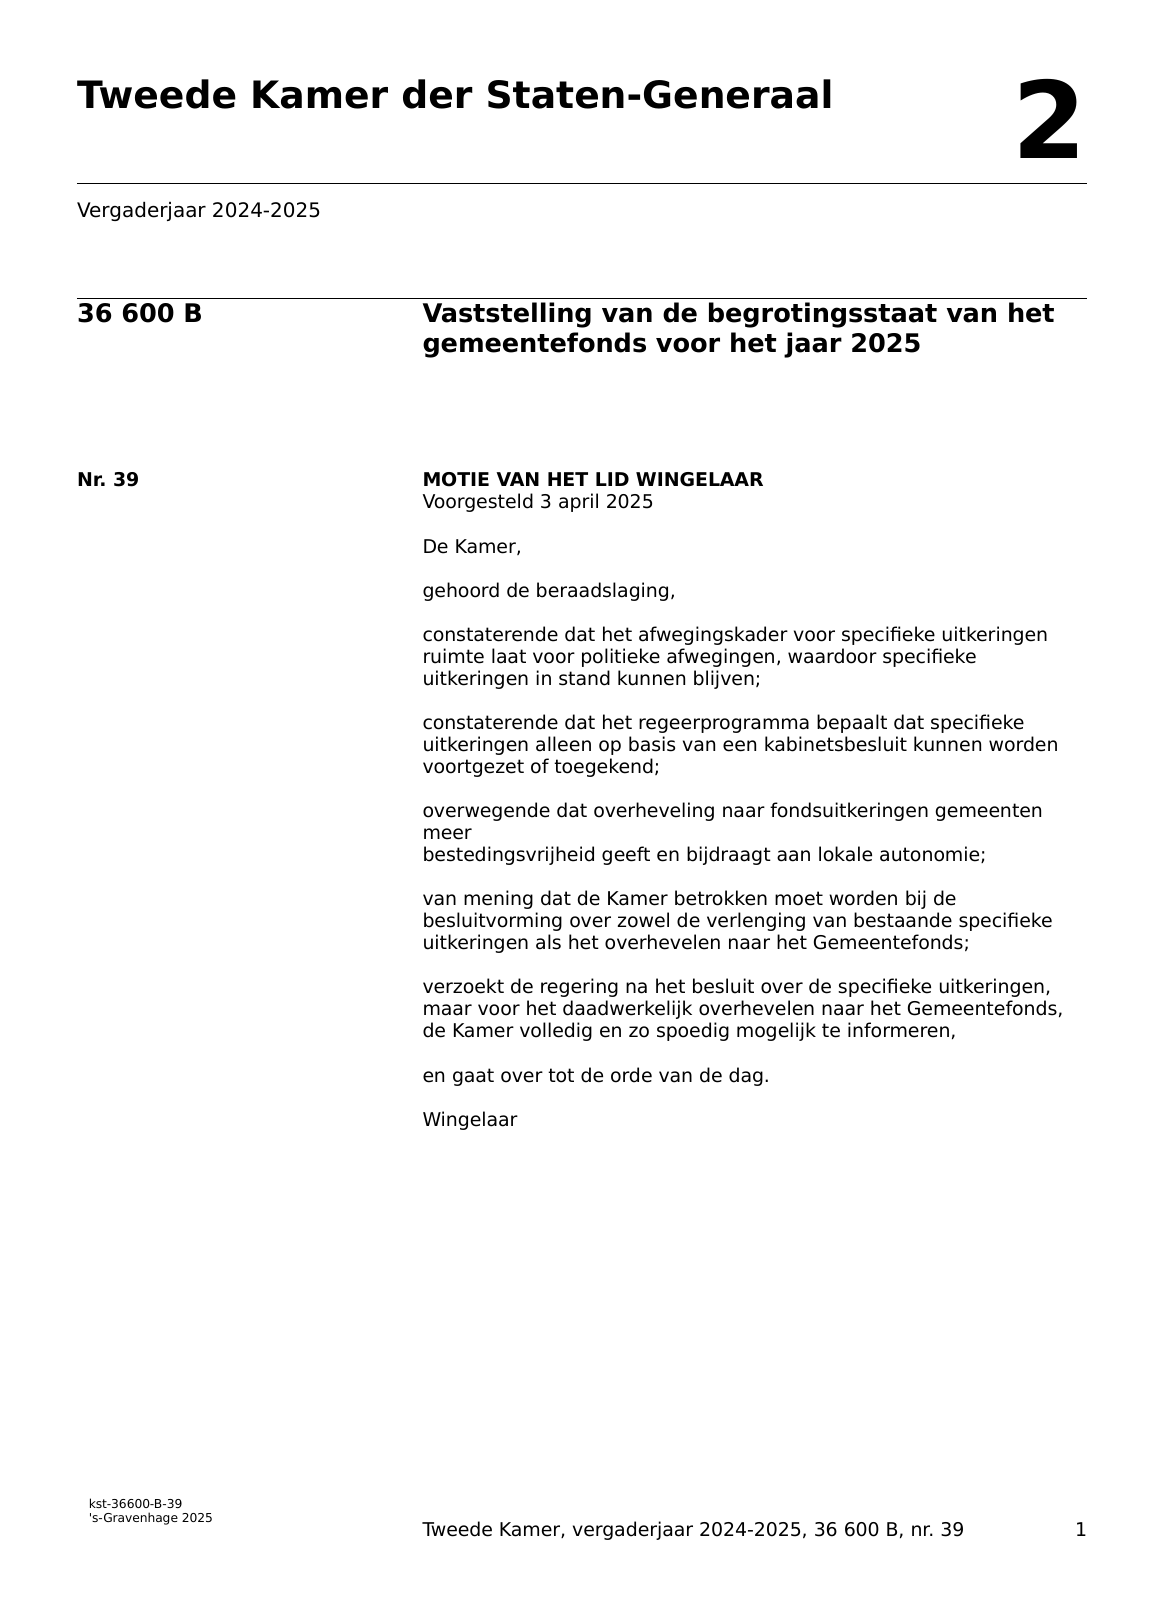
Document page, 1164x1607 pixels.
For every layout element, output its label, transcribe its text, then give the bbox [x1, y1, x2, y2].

text 's-Gravenhage 2025 [88, 1511, 323, 1525]
text verzoekt de regering na het besluit over de specifieke uitkeringen, maar voor het daadwerkelijk overhevelen naar het Gemeentefonds, de Kamer volledig en zo spoedig mogelijk te informeren, [422, 976, 1087, 1042]
subtitle Nr. 39 MOTIE VAN HET LID WINGELAAR [77, 469, 1087, 491]
text Wingelaar [422, 1109, 1087, 1131]
text constaterende dat het regeerprogramma bepaalt dat specifieke uitkeringen alleen op basis van een kabinetsbesluit kunnen worden voortgezet of toegekend; [422, 712, 1087, 778]
text en gaat over tot de orde van de dag. [422, 1064, 1087, 1086]
table_header Tweede Kamer der Staten-Generaal [77, 59, 886, 183]
table_header 2 [886, 59, 1087, 183]
text kst-36600-B-39 [88, 1497, 323, 1511]
text overwegende dat overheveling naar fondsuitkeringen gemeenten meer [422, 800, 1087, 844]
text van mening dat de Kamer betrokken moet worden bij de besluitvorming over zowel de verlenging van bestaande specifieke uitkeringen als het overhevelen naar het Gemeentefonds; [422, 888, 1087, 954]
table_cell Vergaderjaar 2024-2025 [77, 184, 1087, 298]
text constaterende dat het afwegingskader voor specifieke uitkeringen ruimte laat voor politieke afwegingen, waardoor specifieke uitkeringen in stand kunnen blijven; [422, 624, 1087, 690]
subtitle 36 600 B Vaststelling van de begrotingsstaat van het gemeentefonds voor het jaar 2025 [77, 299, 1087, 358]
text De Kamer, [422, 536, 1087, 557]
text gehoord de beraadslaging, [422, 580, 1087, 602]
text bestedingsvrijheid geeft en bijdraagt aan lokale autonomie; [422, 844, 1087, 866]
text Voorgesteld 3 april 2025 [422, 491, 1087, 513]
